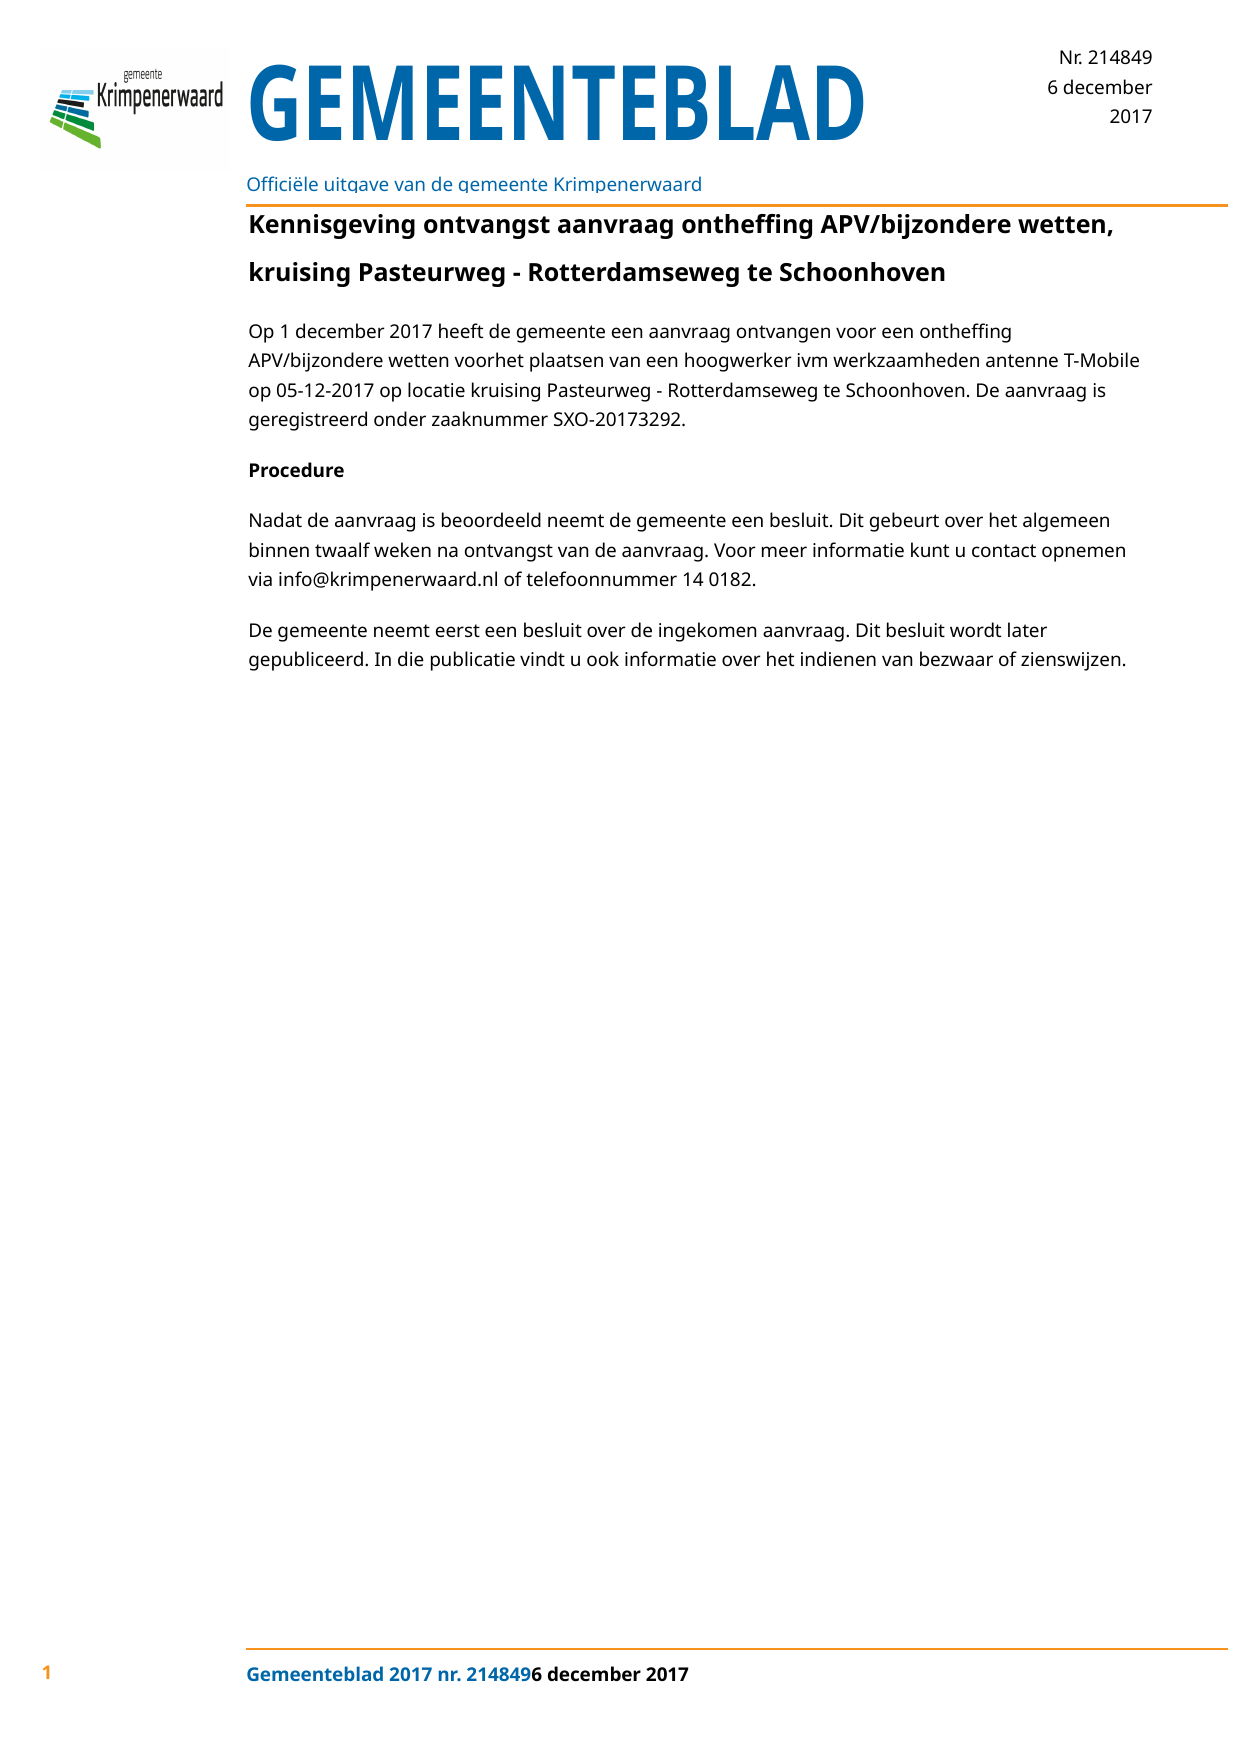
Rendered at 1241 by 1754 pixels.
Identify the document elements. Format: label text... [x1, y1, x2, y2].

picture [41, 47, 231, 172]
text De gemeente neemt eerst een besluit over de ingekomen aanvraag. Dit besluit wordt later gepubliceerd. In die publicatie vindt u ook informatie over het indienen van bezwaar of zienswijzen. [248, 617, 1152, 672]
text Op 1 december 2017 heeft de gemeente een aanvraag ontvangen voor een ontheffing APV/bijzondere wetten voorhet plaatsen van een hoogwerker ivm werkzaamheden antenne T-Mobile op 05-12-2017 op locatie kruising Pasteurweg - Rotterdamseweg te Schoonhoven. De aanvraag is geregistreerd onder zaaknummer SXO-20173292. [248, 318, 1152, 432]
text Nadat de aanvraag is beoordeeld neemt de gemeente een besluit. Dit gebeurt over het algemeen binnen twaalf weken na ontvangst van de aanvraag. Voor meer informatie kunt u contact opnemen via info@krimpenerwaard.nl of telefoonnummer 14 0182. [248, 507, 1152, 592]
text Kennisgeving ontvangst aanvraag ontheffing APV/bijzondere wetten, kruising Pasteurweg - Rotterdamseweg te Schoonhoven [248, 207, 1152, 288]
text Procedure [248, 457, 1152, 483]
